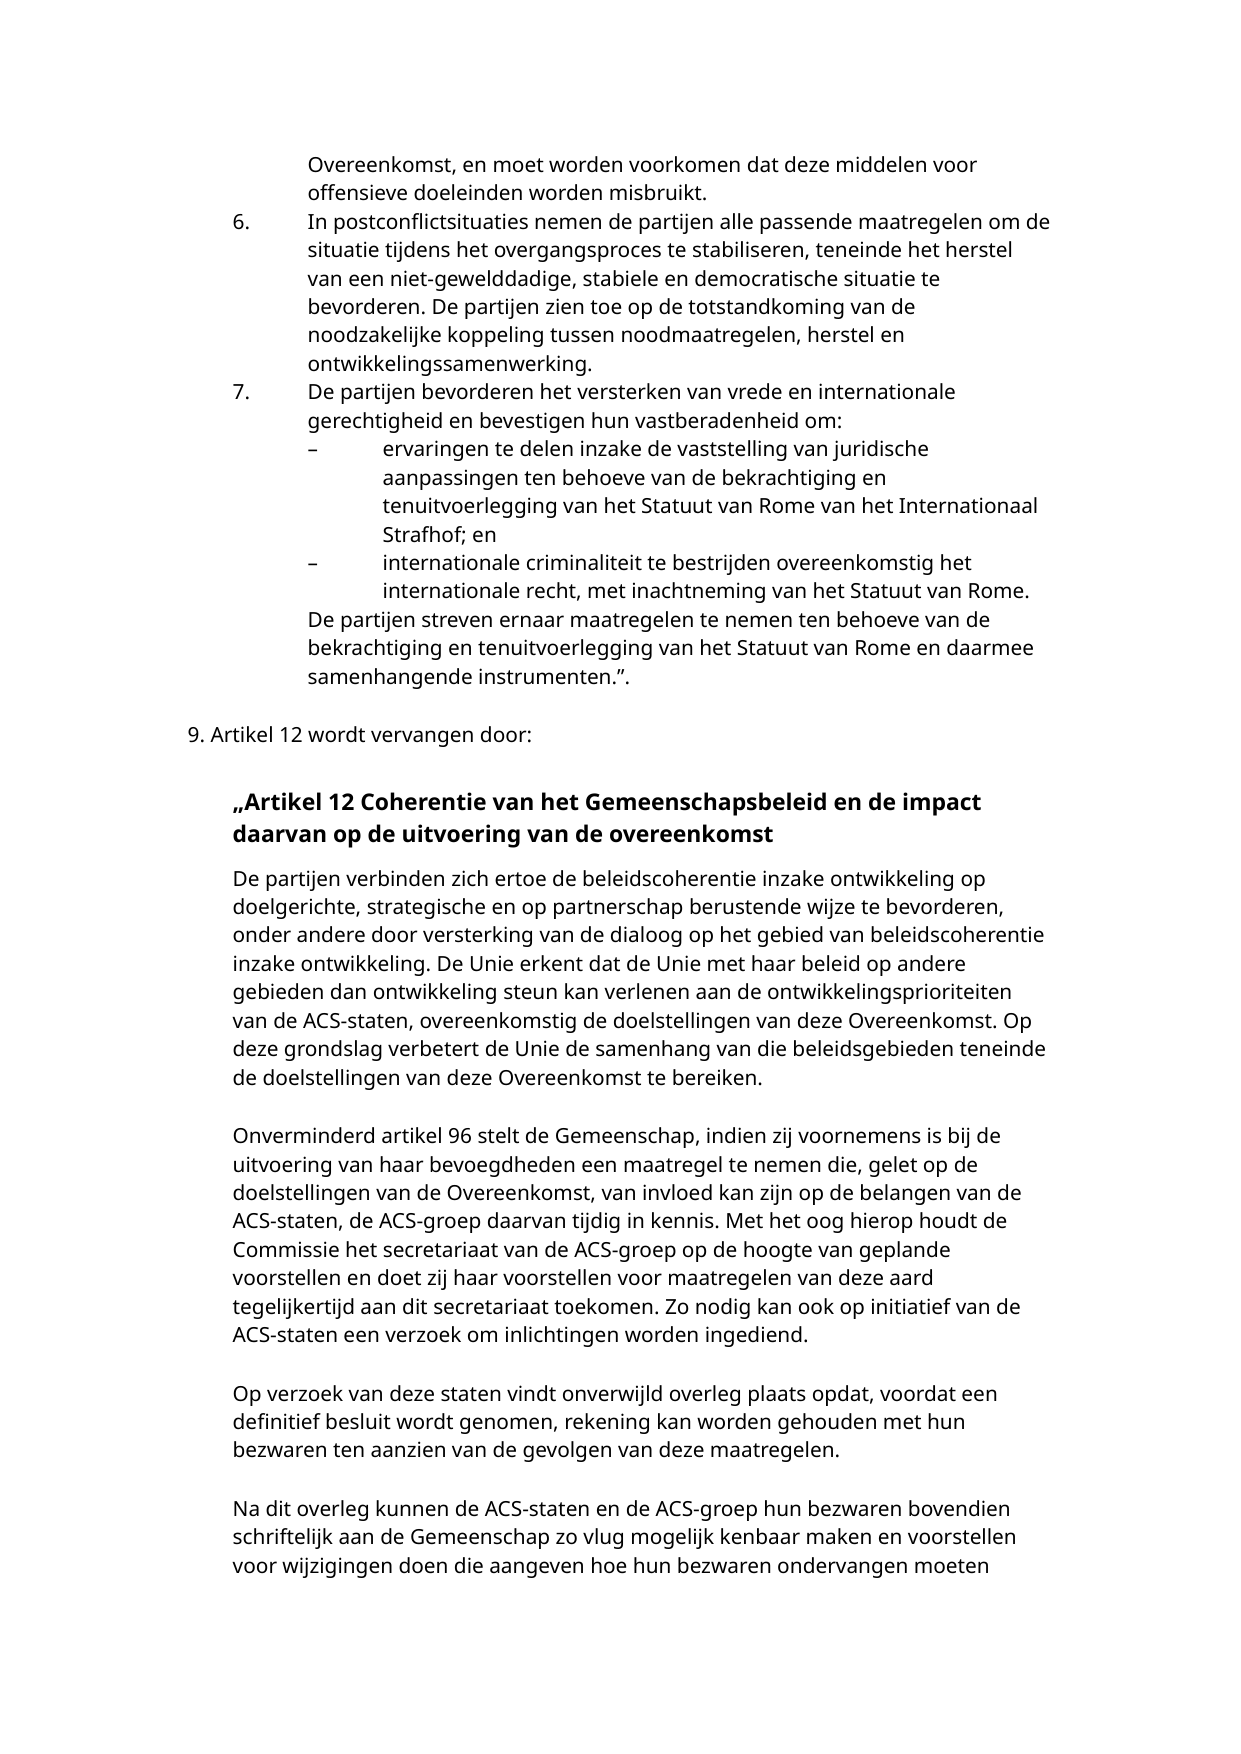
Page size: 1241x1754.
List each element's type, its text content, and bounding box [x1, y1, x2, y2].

subtitle „Artikel 12 Coherentie van het Gemeenschapsbeleid en de impact daarvan op de uitvoering van de overeenkomst [232, 786, 1053, 849]
list ervaringen te delen inzake de vaststelling van juridische aanpassingen ten behoeve van de bekrachtiging en tenuitvoerlegging van het Statuut van Rome van het Internationaal Strafhof; en [307, 434, 1053, 548]
text Na dit overleg kunnen de ACS-staten en de ACS-groep hun bezwaren bovendien schriftelijk aan de Gemeenschap zo vlug mogelijk kenbaar maken en voorstellen voor wijzigingen doen die aangeven hoe hun bezwaren ondervangen moeten [232, 1494, 1053, 1579]
list internationale criminaliteit te bestrijden overeenkomstig het internationale recht, met inachtneming van het Statuut van Rome. [307, 548, 1053, 605]
text Onverminderd artikel 96 stelt de Gemeenschap, indien zij voornemens is bij de uitvoering van haar bevoegdheden een maatregel te nemen die, gelet op de doelstellingen van de Overeenkomst, van invloed kan zijn op de belangen van de ACS-staten, de ACS-groep daarvan tijdig in kennis. Met het oog hierop houdt de Commissie het secretariaat van de ACS-groep op de hoogte van geplande voorstellen en doet zij haar voorstellen voor maatregelen van deze aard tegelijkertijd aan dit secretariaat toekomen. Zo nodig kan ook op initiatief van de ACS-staten een verzoek om inlichtingen worden ingediend. [232, 1121, 1053, 1349]
list De partijen streven ernaar maatregelen te nemen ten behoeve van de bekrachtiging en tenuitvoerlegging van het Statuut van Rome en daarmee samenhangende instrumenten.”. [232, 605, 1053, 690]
text De partijen verbinden zich ertoe de beleidscoherentie inzake ontwikkeling op doelgerichte, strategische en op partnerschap berustende wijze te bevorderen, onder andere door versterking van de dialoog op het gebied van beleidscoherentie inzake ontwikkeling. De Unie erkent dat de Unie met haar beleid op andere gebieden dan ontwikkeling steun kan verlenen aan de ontwikkelingsprioriteiten van de ACS-staten, overeenkomstig de doelstellingen van deze Overeenkomst. Op deze grondslag verbetert de Unie de samenhang van die beleidsgebieden teneinde de doelstellingen van deze Overeenkomst te bereiken. [232, 864, 1053, 1091]
list De partijen bevorderen het versterken van vrede en internationale gerechtigheid en bevestigen hun vastberadenheid om: [232, 377, 1053, 434]
text Op verzoek van deze staten vindt onverwijld overleg plaats opdat, voordat een definitief besluit wordt genomen, rekening kan worden gehouden met hun bezwaren ten aanzien van de gevolgen van deze maatregelen. [232, 1379, 1053, 1464]
text 9. Artikel 12 wordt vervangen door: [187, 720, 1053, 749]
list In postconflictsituaties nemen de partijen alle passende maatregelen om de situatie tijdens het overgangsproces te stabiliseren, teneinde het herstel van een niet-gewelddadige, stabiele en democratische situatie te bevorderen. De partijen zien toe op de totstandkoming van de noodzakelijke koppeling tussen noodmaatregelen, herstel en ontwikkelingssamenwerking. [232, 207, 1053, 377]
list Overeenkomst, en moet worden voorkomen dat deze middelen voor offensieve doeleinden worden misbruikt. [232, 150, 1053, 207]
